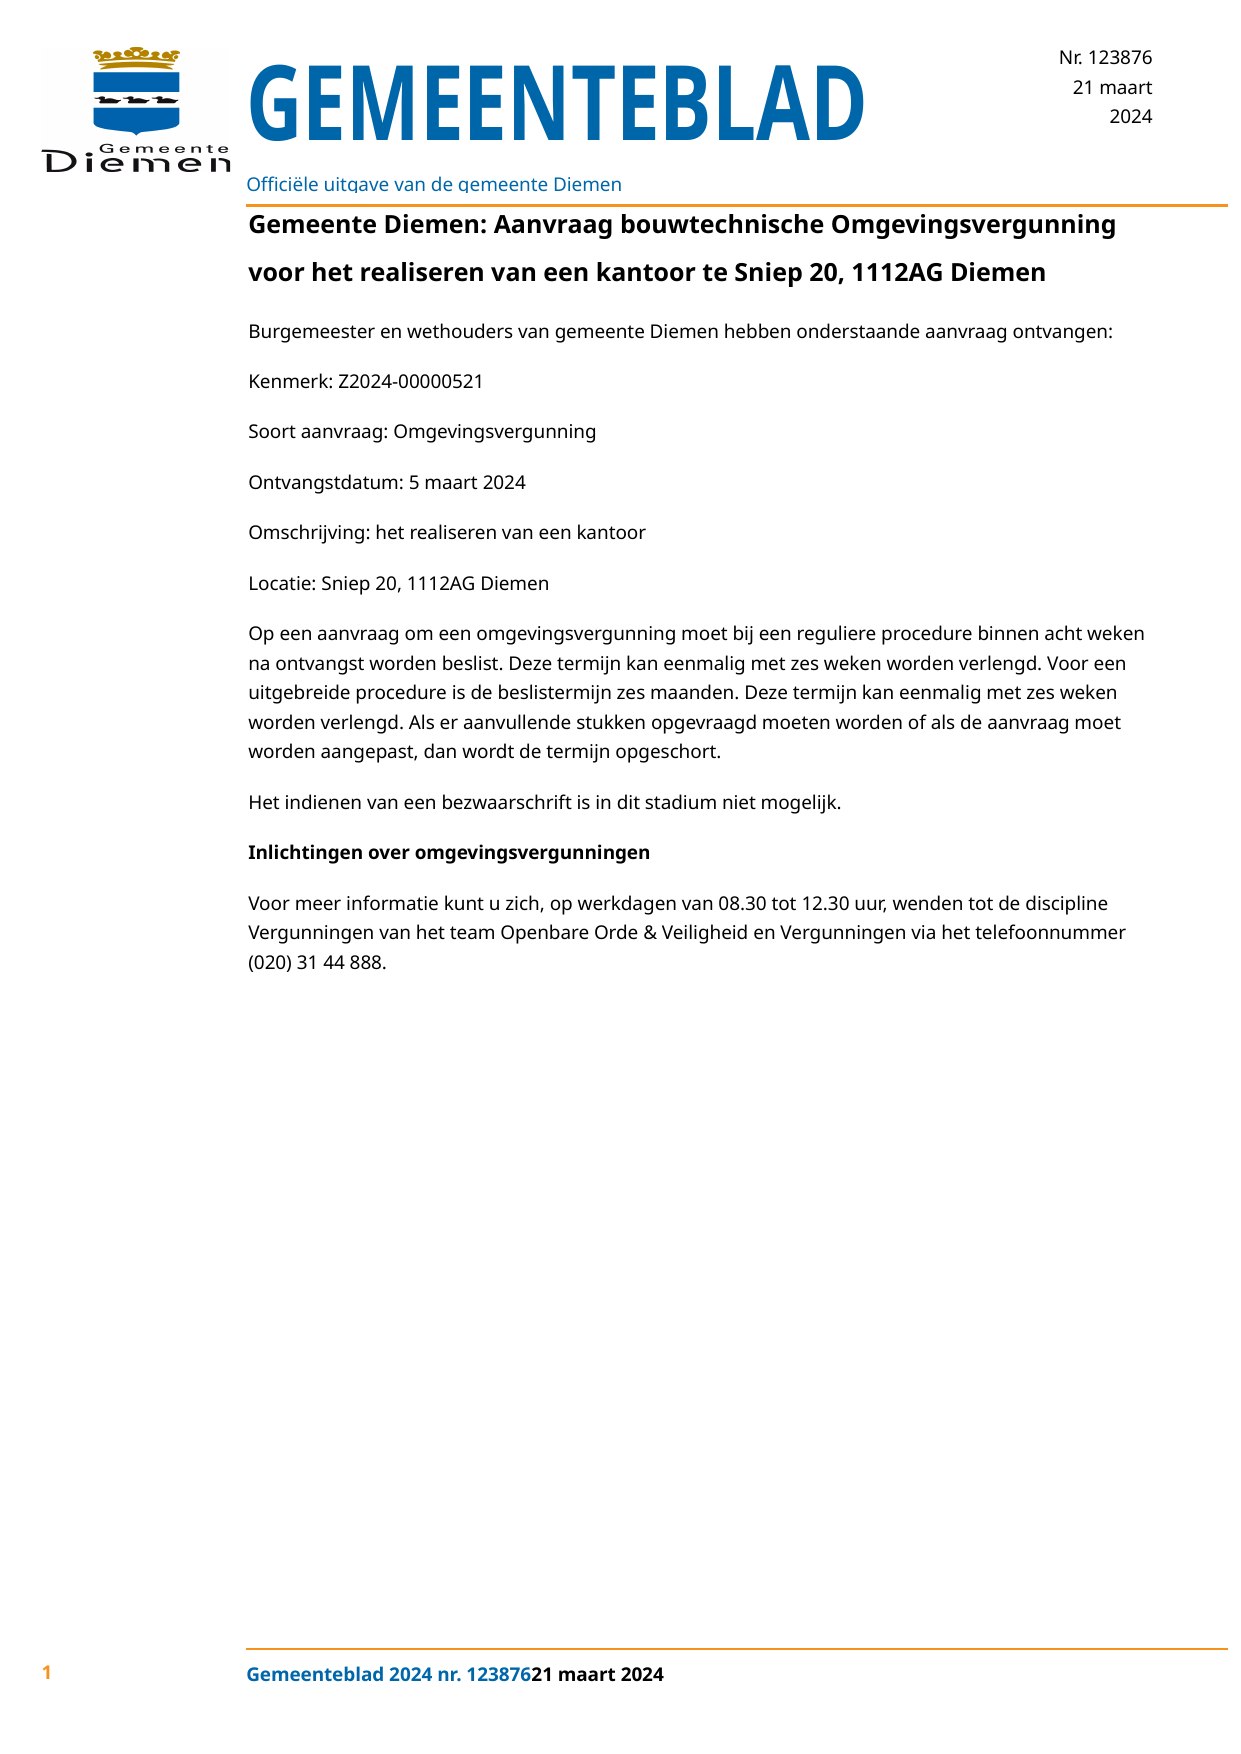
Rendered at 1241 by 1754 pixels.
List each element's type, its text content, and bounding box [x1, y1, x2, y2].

text Het indienen van een bezwaarschrift is in dit stadium niet mogelijk. [248, 789, 1152, 815]
text Locatie: Sniep 20, 1112AG Diemen [248, 570, 1152, 596]
text Op een aanvraag om een omgevingsvergunning moet bij een reguliere procedure binnen acht weken na ontvangst worden beslist. Deze termijn kan eenmalig met zes weken worden verlengd. Voor een uitgebreide procedure is de beslistermijn zes maanden. Deze termijn kan eenmalig met zes weken worden verlengd. Als er aanvullende stukken opgevraagd moeten worden of als de aanvraag moet worden aangepast, dan wordt de termijn opgeschort. [248, 620, 1152, 764]
text Soort aanvraag: Omgevingsvergunning [248, 419, 1152, 444]
text Burgemeester en wethouders van gemeente Diemen hebben onderstaande aanvraag ontvangen: [248, 318, 1152, 344]
text Voor meer informatie kunt u zich, op werkdagen van 08.30 tot 12.30 uur, wenden tot de discipline Vergunningen van het team Openbare Orde & Veiligheid en Vergunningen via het telefoonnummer (020) 31 44 888. [248, 890, 1152, 975]
text Kenmerk: Z2024-00000521 [248, 368, 1152, 394]
picture [41, 47, 231, 172]
text Gemeente Diemen: Aanvraag bouwtechnische Omgevingsvergunning voor het realiseren van een kantoor te Sniep 20, 1112AG Diemen [248, 207, 1152, 288]
text Omschrijving: het realiseren van een kantoor [248, 519, 1152, 545]
text Ontvangstdatum: 5 maart 2024 [248, 469, 1152, 495]
text Inlichtingen over omgevingsvergunningen [248, 839, 1152, 865]
